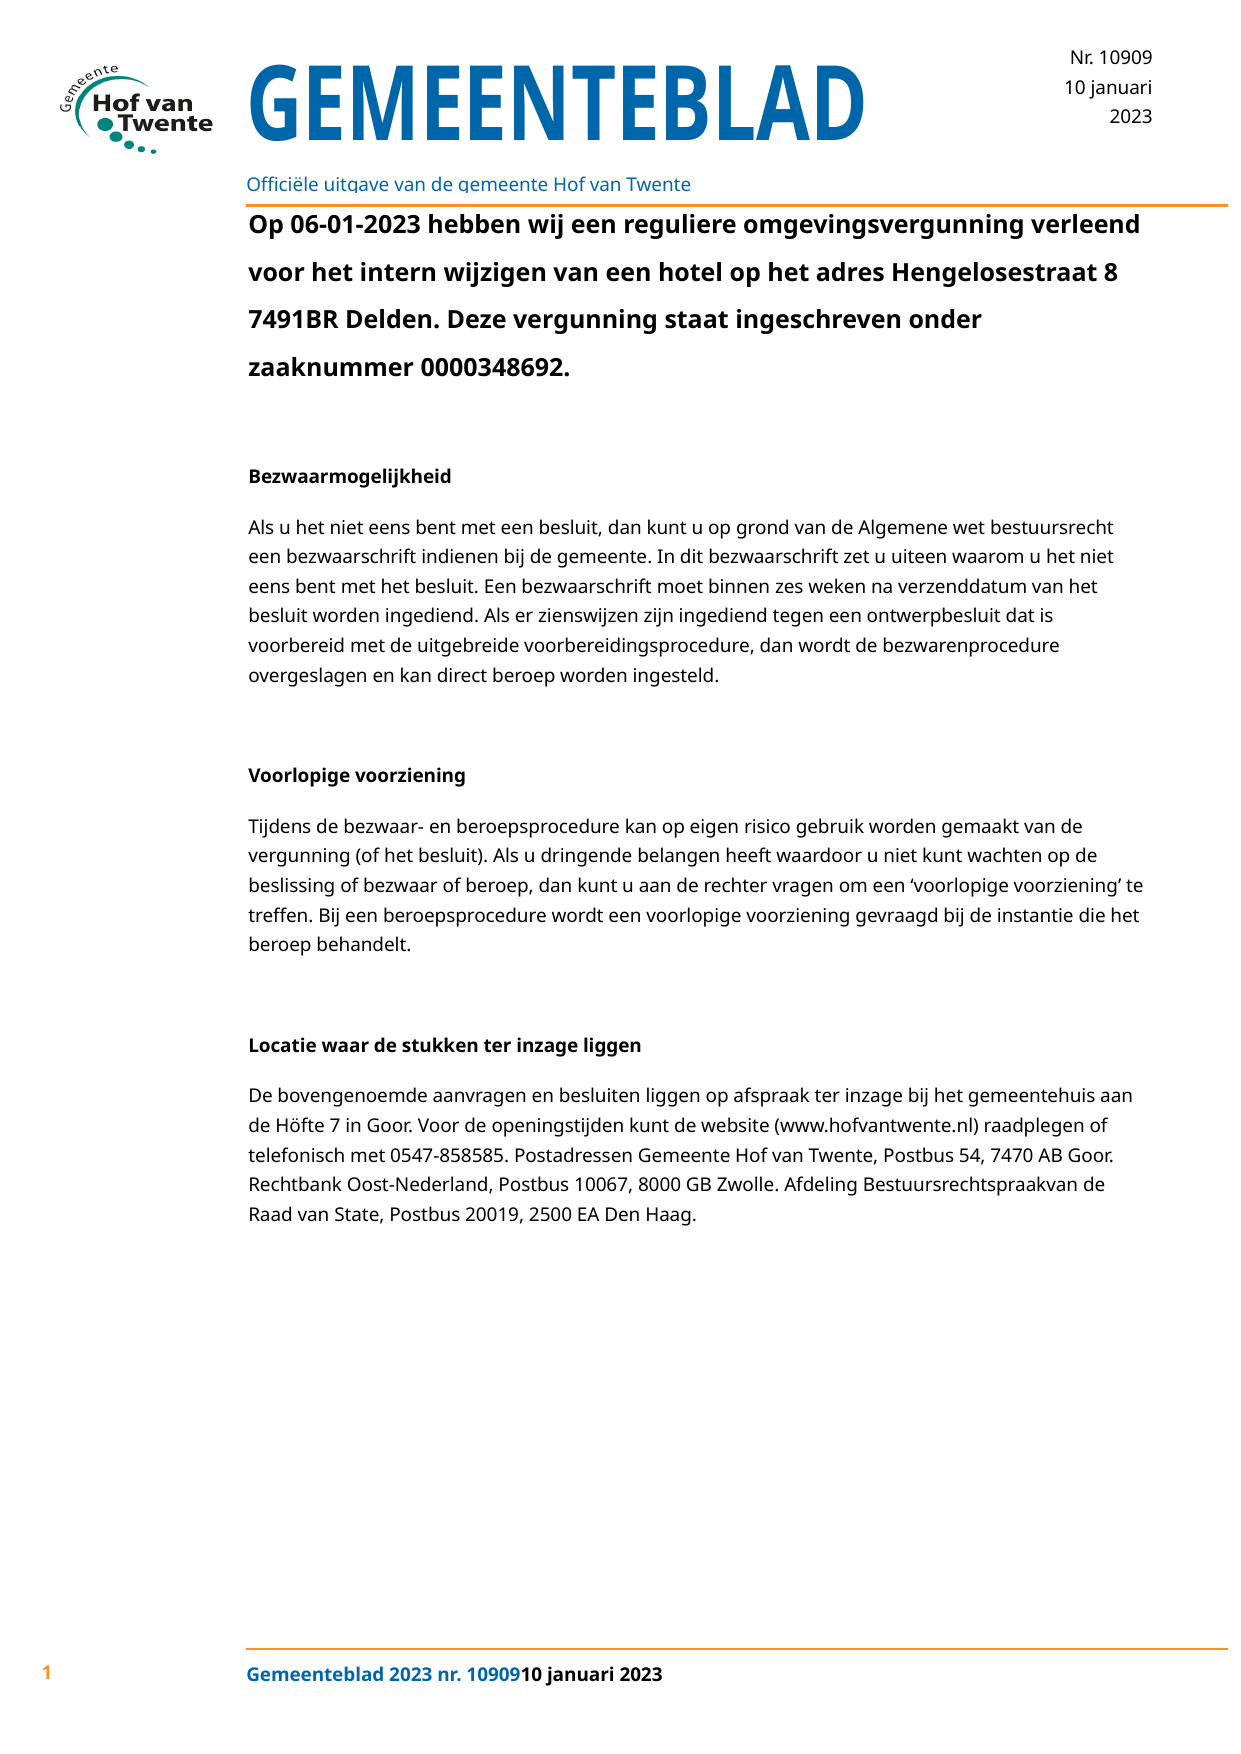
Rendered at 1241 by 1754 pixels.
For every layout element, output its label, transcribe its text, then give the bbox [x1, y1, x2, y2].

text Op 06-01-2023 hebben wij een reguliere omgevingsvergunning verleend voor het intern wijzigen van een hotel op het adres Hengelosestraat 8 7491BR Delden. Deze vergunning staat ingeschreven onder zaaknummer 0000348692. [248, 207, 1152, 384]
picture [41, 47, 231, 172]
text Locatie waar de stukken ter inzage liggen [248, 1032, 1152, 1058]
text Bezwaarmogelijkheid [248, 463, 1152, 489]
text Als u het niet eens bent met een besluit, dan kunt u op grond van de Algemene wet bestuursrecht een bezwaarschrift indienen bij de gemeente. In dit bezwaarschrift zet u uiteen waarom u het niet eens bent met het besluit. Een bezwaarschrift moet binnen zes weken na verzenddatum van het besluit worden ingediend. Als er zienswijzen zijn ingediend tegen een ontwerpbesluit dat is voorbereid met de uitgebreide voorbereidingsprocedure, dan wordt de bezwarenprocedure overgeslagen en kan direct beroep worden ingesteld. [248, 514, 1152, 688]
text Voorlopige voorziening [248, 763, 1152, 788]
text De bovengenoemde aanvragen en besluiten liggen op afspraak ter inzage bij het gemeentehuis aan de Höfte 7 in Goor. Voor de openingstijden kunt de website (www.hofvantwente.nl) raadplegen of telefonisch met 0547-858585. Postadressen Gemeente Hof van Twente, Postbus 54, 7470 AB Goor. Rechtbank Oost-Nederland, Postbus 10067, 8000 GB Zwolle. Afdeling Bestuursrechtspraakvan de Raad van State, Postbus 20019, 2500 EA Den Haag. [248, 1083, 1152, 1227]
text Tijdens de bezwaar- en beroepsprocedure kan op eigen risico gebruik worden gemaakt van de vergunning (of het besluit). Als u dringende belangen heeft waardoor u niet kunt wachten op de beslissing of bezwaar of beroep, dan kunt u aan de rechter vragen om een ‘voorlopige voorziening’ te treffen. Bij een beroepsprocedure wordt een voorlopige voorziening gevraagd bij de instantie die het beroep behandelt. [248, 813, 1152, 957]
